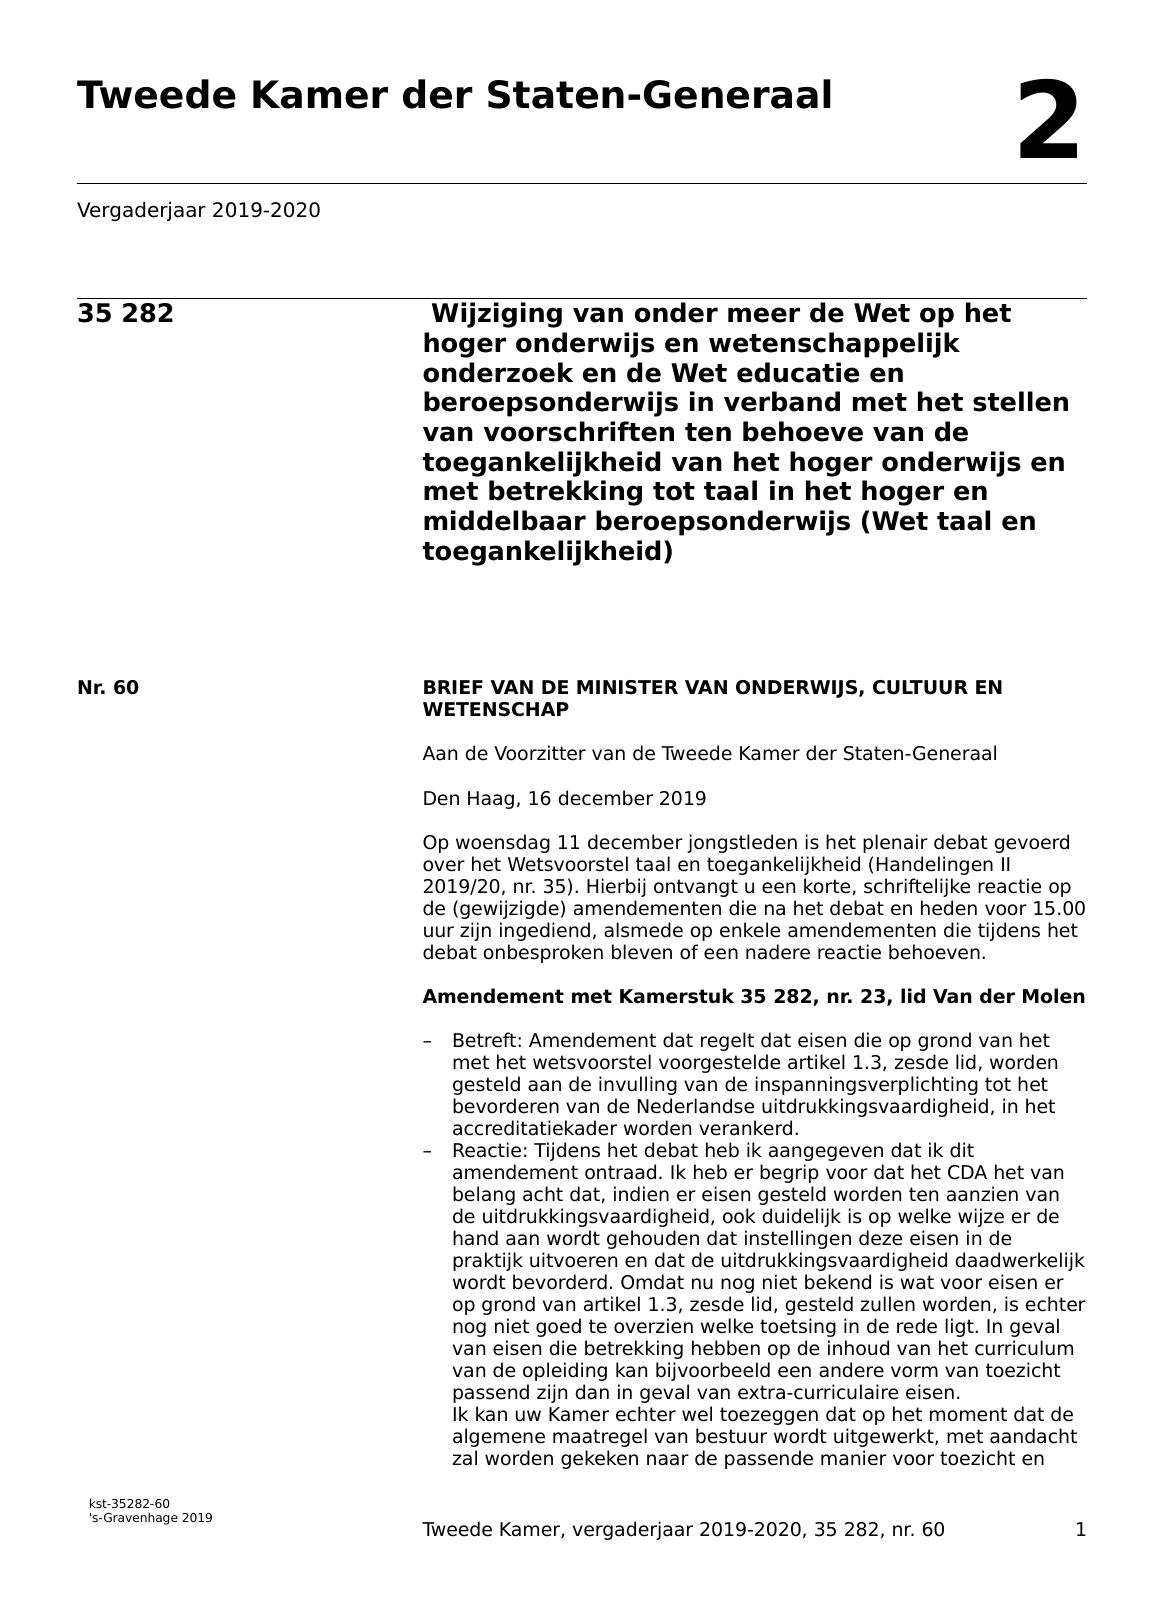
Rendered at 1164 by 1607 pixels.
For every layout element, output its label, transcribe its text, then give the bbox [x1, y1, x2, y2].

text Op woensdag 11 december jongstleden is het plenair debat gevoerd over het Wetsvoorstel taal en toegankelijkheid (Handelingen II 2019/20, nr. 35). Hierbij ontvangt u een korte, schriftelijke reactie op de (gewijzigde) amendementen die na het debat en heden voor 15.00 uur zijn ingediend, alsmede op enkele amendementen die tijdens het debat onbesproken bleven of een nadere reactie behoeven. [422, 832, 1087, 963]
subtitle Nr. 60 BRIEF VAN DE MINISTER VAN ONDERWIJS, CULTUUR EN WETENSCHAP [77, 677, 1087, 721]
text Aan de Voorzitter van de Tweede Kamer der Staten-Generaal [422, 743, 1087, 765]
text – Betreft: Amendement dat regelt dat eisen die op grond van het met het wetsvoorstel voorgestelde artikel 1.3, zesde lid, worden gesteld aan de invulling van de inspanningsverplichting tot het bevorderen van de Nederlandse uitdrukkingsvaardigheid, in het accreditatiekader worden verankerd. [422, 1030, 1087, 1140]
table_header 2 [886, 59, 1087, 183]
subtitle Amendement met Kamerstuk 35 282, nr. 23, lid Van der Molen [422, 986, 1087, 1008]
table_header Tweede Kamer der Staten-Generaal [77, 59, 886, 183]
table_cell Vergaderjaar 2019-2020 [77, 184, 1087, 298]
text 's-Gravenhage 2019 [88, 1511, 323, 1525]
text – Reactie: Tijdens het debat heb ik aangegeven dat ik dit amendement ontraad. Ik heb er begrip voor dat het CDA het van belang acht dat, indien er eisen gesteld worden ten aanzien van de uitdrukkingsvaardigheid, ook duidelijk is op welke wijze er de hand aan wordt gehouden dat instellingen deze eisen in de praktijk uitvoeren en dat de uitdrukkingsvaardigheid daadwerkelijk wordt bevorderd. Omdat nu nog niet bekend is wat voor eisen er op grond van artikel 1.3, zesde lid, gesteld zullen worden, is echter nog niet goed te overzien welke toetsing in de rede ligt. In geval van eisen die betrekking hebben op de inhoud van het curriculum van de opleiding kan bijvoorbeeld een andere vorm van toezicht passend zijn dan in geval van extra-curriculaire eisen. [422, 1140, 1087, 1403]
subtitle 35 282 Wijziging van onder meer de Wet op het hoger onderwijs en wetenschappelijk onderzoek en de Wet educatie en beroepsonderwijs in verband met het stellen van voorschriften ten behoeve van de toegankelijkheid van het hoger onderwijs en met betrekking tot taal in het hoger en middelbaar beroepsonderwijs (Wet taal en toegankelijkheid) [77, 299, 1087, 566]
text kst-35282-60 [88, 1497, 323, 1511]
text Ik kan uw Kamer echter wel toezeggen dat op het moment dat de algemene maatregel van bestuur wordt uitgewerkt, met aandacht zal worden gekeken naar de passende manier voor toezicht en [452, 1403, 1087, 1469]
text Den Haag, 16 december 2019 [422, 787, 1087, 809]
